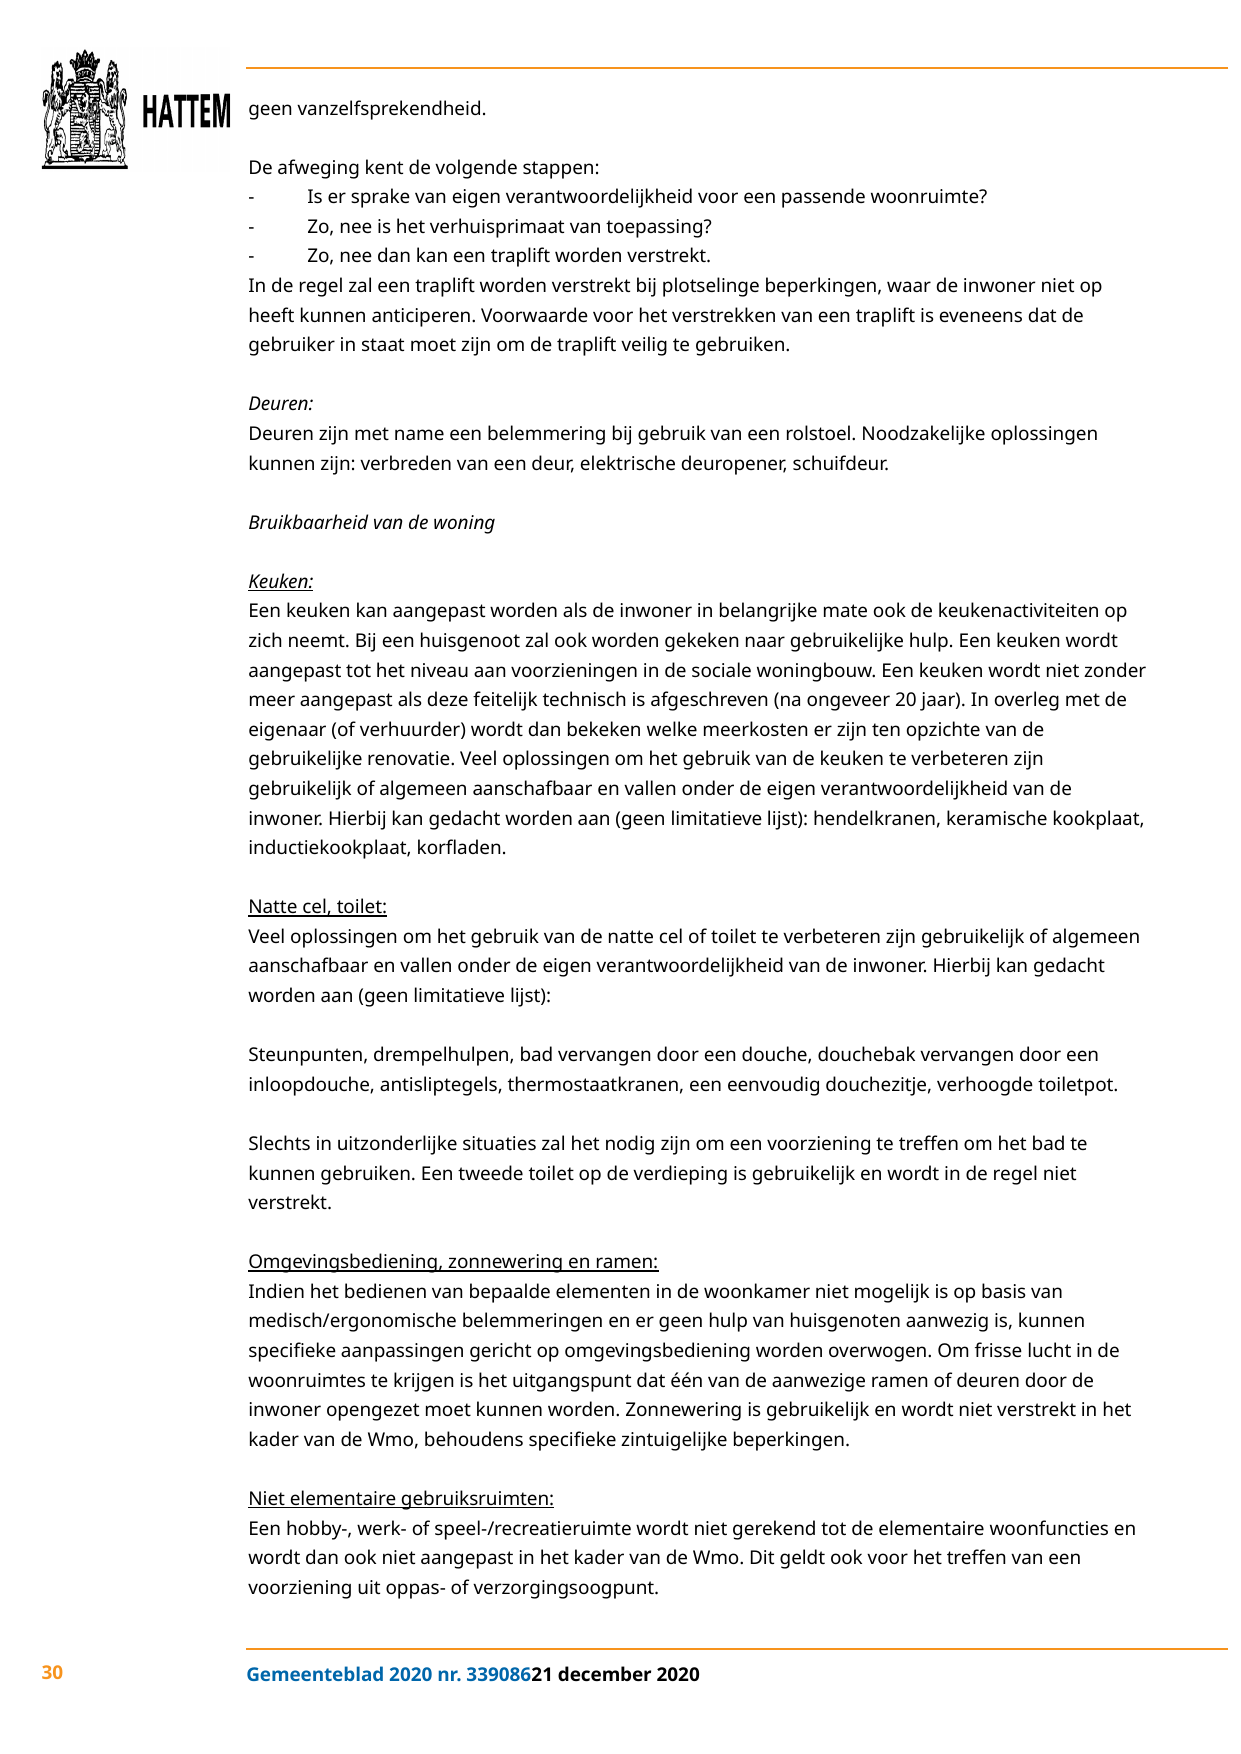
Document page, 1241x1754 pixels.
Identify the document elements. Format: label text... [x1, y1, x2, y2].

text Deuren: [248, 391, 1152, 416]
text Keuken: [248, 568, 1152, 594]
text Natte cel, toilet: [248, 893, 1152, 919]
text Een hobby-, werk- of speel-/recreatieruimte wordt niet gerekend tot de elementaire woonfuncties en wordt dan ook niet aangepast in het kader van de Wmo. Dit geldt ook voor het treffen van een voorziening uit oppas- of verzorgingsoogpunt. [248, 1515, 1152, 1600]
text Veel oplossingen om het gebruik van de natte cel of toilet te verbeteren zijn gebruikelijk of algemeen aanschafbaar en vallen onder de eigen verantwoordelijkheid van de inwoner. Hierbij kan gedacht worden aan (geen limitatieve lijst): [248, 923, 1152, 1008]
text De afweging kent de volgende stappen: [248, 154, 1152, 180]
list Zo, nee is het verhuisprimaat van toepassing? [248, 213, 1152, 239]
text Een keuken kan aangepast worden als de inwoner in belangrijke mate ook de keukenactiviteiten op zich neemt. Bij een huisgenoot zal ook worden gekeken naar gebruikelijke hulp. Een keuken wordt aangepast tot het niveau aan voorzieningen in de sociale woningbouw. Een keuken wordt niet zonder meer aangepast als deze feitelijk technisch is afgeschreven (na ongeveer 20 jaar). In overleg met de eigenaar (of verhuurder) wordt dan bekeken welke meerkosten er zijn ten opzichte van de gebruikelijke renovatie. Veel oplossingen om het gebruik van de keuken te verbeteren zijn gebruikelijk of algemeen aanschafbaar en vallen onder de eigen verantwoordelijkheid van de inwoner. Hierbij kan gedacht worden aan (geen limitatieve lijst): hendelkranen, keramische kookplaat, inductiekookplaat, korfladen. [248, 598, 1152, 860]
text Niet elementaire gebruiksruimten: [248, 1485, 1152, 1511]
list Is er sprake van eigen verantwoordelijkheid voor een passende woonruimte? [248, 183, 1152, 209]
text Steunpunten, drempelhulpen, bad vervangen door een douche, douchebak vervangen door een inloopdouche, antisliptegels, thermostaatkranen, een eenvoudig douchezitje, verhoogde toiletpot. [248, 1041, 1152, 1097]
text Bruikbaarheid van de woning [248, 509, 1152, 535]
text Deuren zijn met name een belemmering bij gebruik van een rolstoel. Noodzakelijke oplossingen kunnen zijn: verbreden van een deur, elektrische deuropener, schuifdeur. [248, 420, 1152, 476]
list Zo, nee dan kan een traplift worden verstrekt. [248, 243, 1152, 268]
text Indien het bedienen van bepaalde elementen in de woonkamer niet mogelijk is op basis van medisch/ergonomische belemmeringen en er geen hulp van huisgenoten aanwezig is, kunnen specifieke aanpassingen gericht op omgevingsbediening worden overwogen. Om frisse lucht in de woonruimtes te krijgen is het uitgangspunt dat één van de aanwezige ramen of deuren door de inwoner opengezet moet kunnen worden. Zonnewering is gebruikelijk en wordt niet verstrekt in het kader van de Wmo, behoudens specifieke zintuigelijke beperkingen. [248, 1278, 1152, 1452]
picture [41, 47, 231, 172]
text geen vanzelfsprekendheid. [248, 95, 1152, 121]
text Slechts in uitzonderlijke situaties zal het nodig zijn om een voorziening te treffen om het bad te kunnen gebruiken. Een tweede toilet op de verdieping is gebruikelijk en wordt in de regel niet verstrekt. [248, 1130, 1152, 1215]
text In de regel zal een traplift worden verstrekt bij plotselinge beperkingen, waar de inwoner niet op heeft kunnen anticiperen. Voorwaarde voor het verstrekken van een traplift is eveneens dat de gebruiker in staat moet zijn om de traplift veilig te gebruiken. [248, 272, 1152, 357]
text Omgevingsbediening, zonnewering en ramen: [248, 1248, 1152, 1274]
